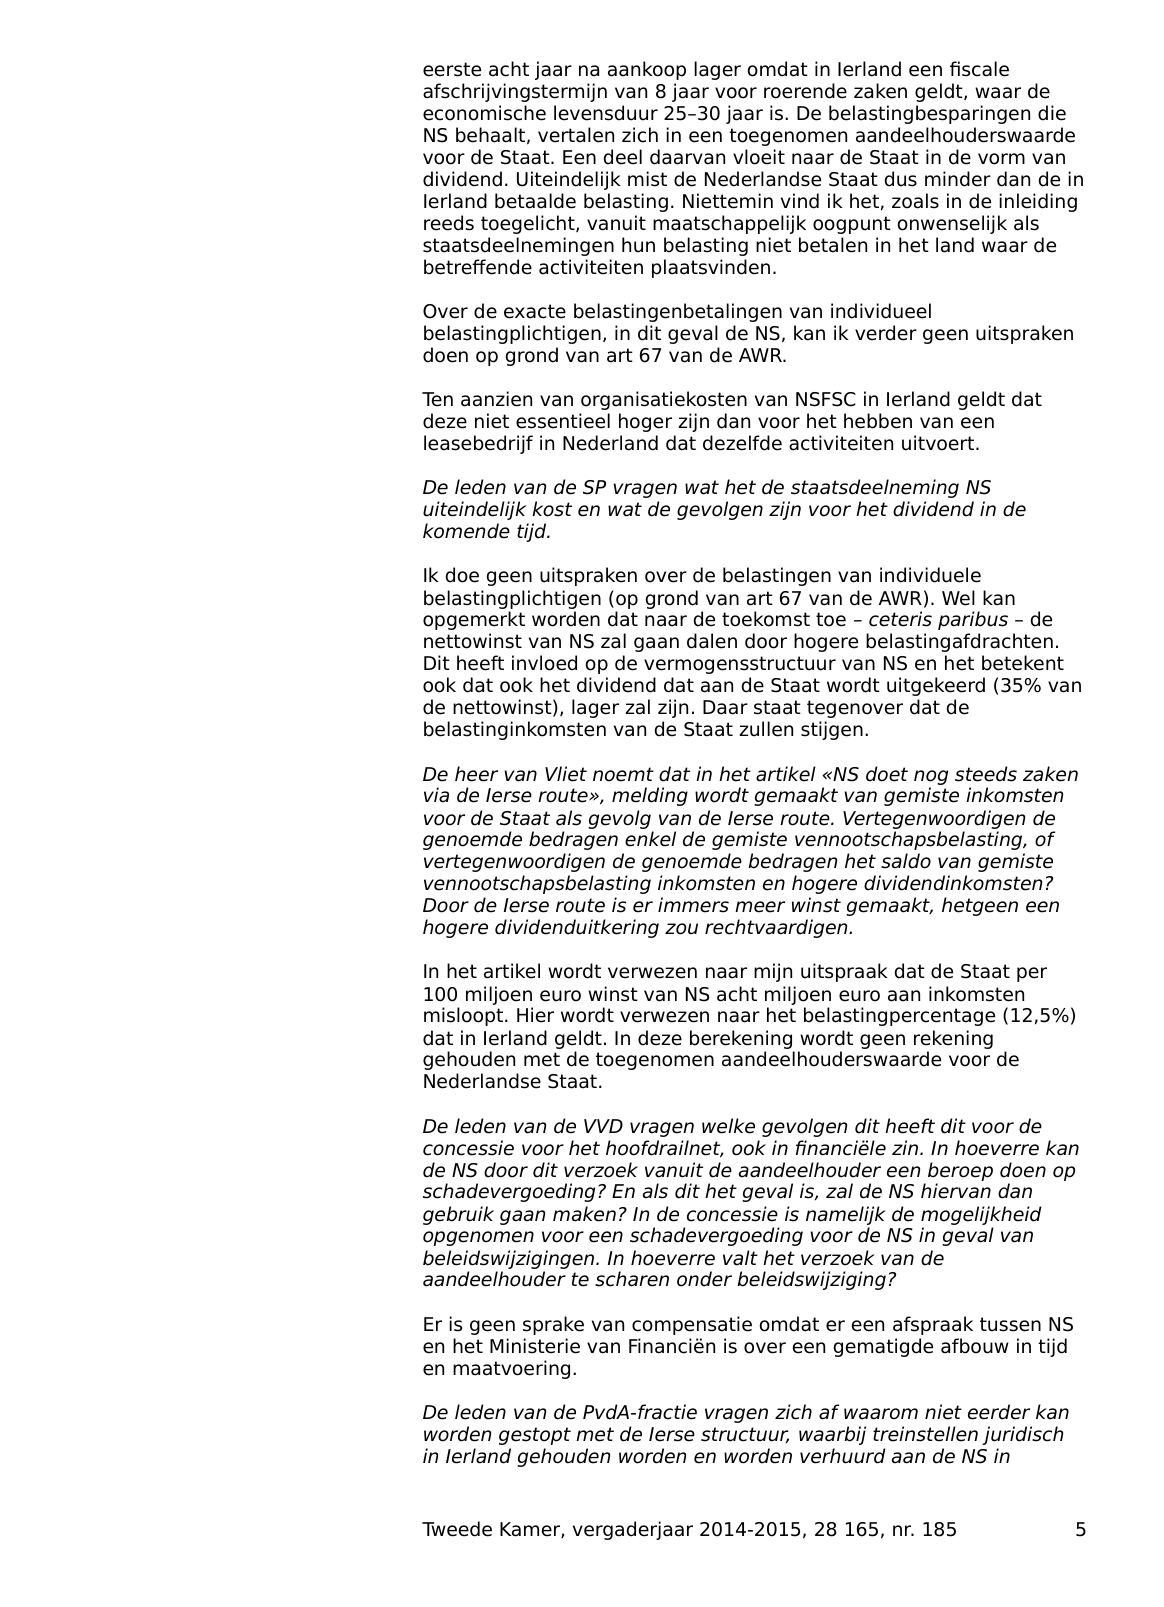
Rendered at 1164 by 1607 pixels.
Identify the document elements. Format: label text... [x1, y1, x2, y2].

text In het artikel wordt verwezen naar mijn uitspraak dat de Staat per 100 miljoen euro winst van NS acht miljoen euro aan inkomsten misloopt. Hier wordt verwezen naar het belastingpercentage (12,5%) dat in Ierland geldt. In deze berekening wordt geen rekening gehouden met de toegenomen aandeelhouderswaarde voor de Nederlandse Staat. [422, 961, 1087, 1093]
text Over de exacte belastingenbetalingen van individueel belastingplichtigen, in dit geval de NS, kan ik verder geen uitspraken doen op grond van art 67 van de AWR. [422, 301, 1087, 367]
text De leden van de VVD vragen welke gevolgen dit heeft dit voor de concessie voor het hoofdrailnet, ook in financiële zin. In hoeverre kan de NS door dit verzoek vanuit de aandeelhouder een beroep doen op schadevergoeding? En als dit het geval is, zal de NS hiervan dan gebruik gaan maken? In de concessie is namelijk de mogelijkheid opgenomen voor een schadevergoeding voor de NS in geval van beleidswijzigingen. In hoeverre valt het verzoek van de aandeelhouder te scharen onder beleidswijziging? [422, 1116, 1087, 1291]
text eerste acht jaar na aankoop lager omdat in Ierland een fiscale afschrijvingstermijn van 8 jaar voor roerende zaken geldt, waar de economische levensduur 25–30 jaar is. De belastingbesparingen die NS behaalt, vertalen zich in een toegenomen aandeelhouderswaarde voor de Staat. Een deel daarvan vloeit naar de Staat in de vorm van dividend. Uiteindelijk mist de Nederlandse Staat dus minder dan de in Ierland betaalde belasting. Niettemin vind ik het, zoals in de inleiding reeds toegelicht, vanuit maatschappelijk oogpunt onwenselijk als staatsdeelnemingen hun belasting niet betalen in het land waar de betreffende activiteiten plaatsvinden. [422, 59, 1087, 279]
text Er is geen sprake van compensatie omdat er een afspraak tussen NS en het Ministerie van Financiën is over een gematigde afbouw in tijd en maatvoering. [422, 1313, 1087, 1379]
text De leden van de PvdA-fractie vragen zich af waarom niet eerder kan worden gestopt met de Ierse structuur, waarbij treinstellen juridisch in Ierland gehouden worden en worden verhuurd aan de NS in [422, 1402, 1087, 1468]
text De heer van Vliet noemt dat in het artikel «NS doet nog steeds zaken via de Ierse route», melding wordt gemaakt van gemiste inkomsten voor de Staat als gevolg van de Ierse route. Vertegenwoordigen de genoemde bedragen enkel de gemiste vennootschapsbelasting, of vertegenwoordigen de genoemde bedragen het saldo van gemiste vennootschapsbelasting inkomsten en hogere dividendinkomsten? Door de Ierse route is er immers meer winst gemaakt, hetgeen een hogere dividenduitkering zou rechtvaardigen. [422, 763, 1087, 939]
text Ten aanzien van organisatiekosten van NSFSC in Ierland geldt dat deze niet essentieel hoger zijn dan voor het hebben van een leasebedrijf in Nederland dat dezelfde activiteiten uitvoert. [422, 389, 1087, 455]
text Ik doe geen uitspraken over de belastingen van individuele belastingplichtigen (op grond van art 67 van de AWR). Wel kan opgemerkt worden dat naar de toekomst toe – ceteris paribus – de nettowinst van NS zal gaan dalen door hogere belastingafdrachten. Dit heeft invloed op de vermogensstructuur van NS en het betekent ook dat ook het dividend dat aan de Staat wordt uitgekeerd (35% van de nettowinst), lager zal zijn. Daar staat tegenover dat de belastinginkomsten van de Staat zullen stijgen. [422, 565, 1087, 741]
text De leden van de SP vragen wat het de staatsdeelneming NS uiteindelijk kost en wat de gevolgen zijn voor het dividend in de komende tijd. [422, 477, 1087, 543]
